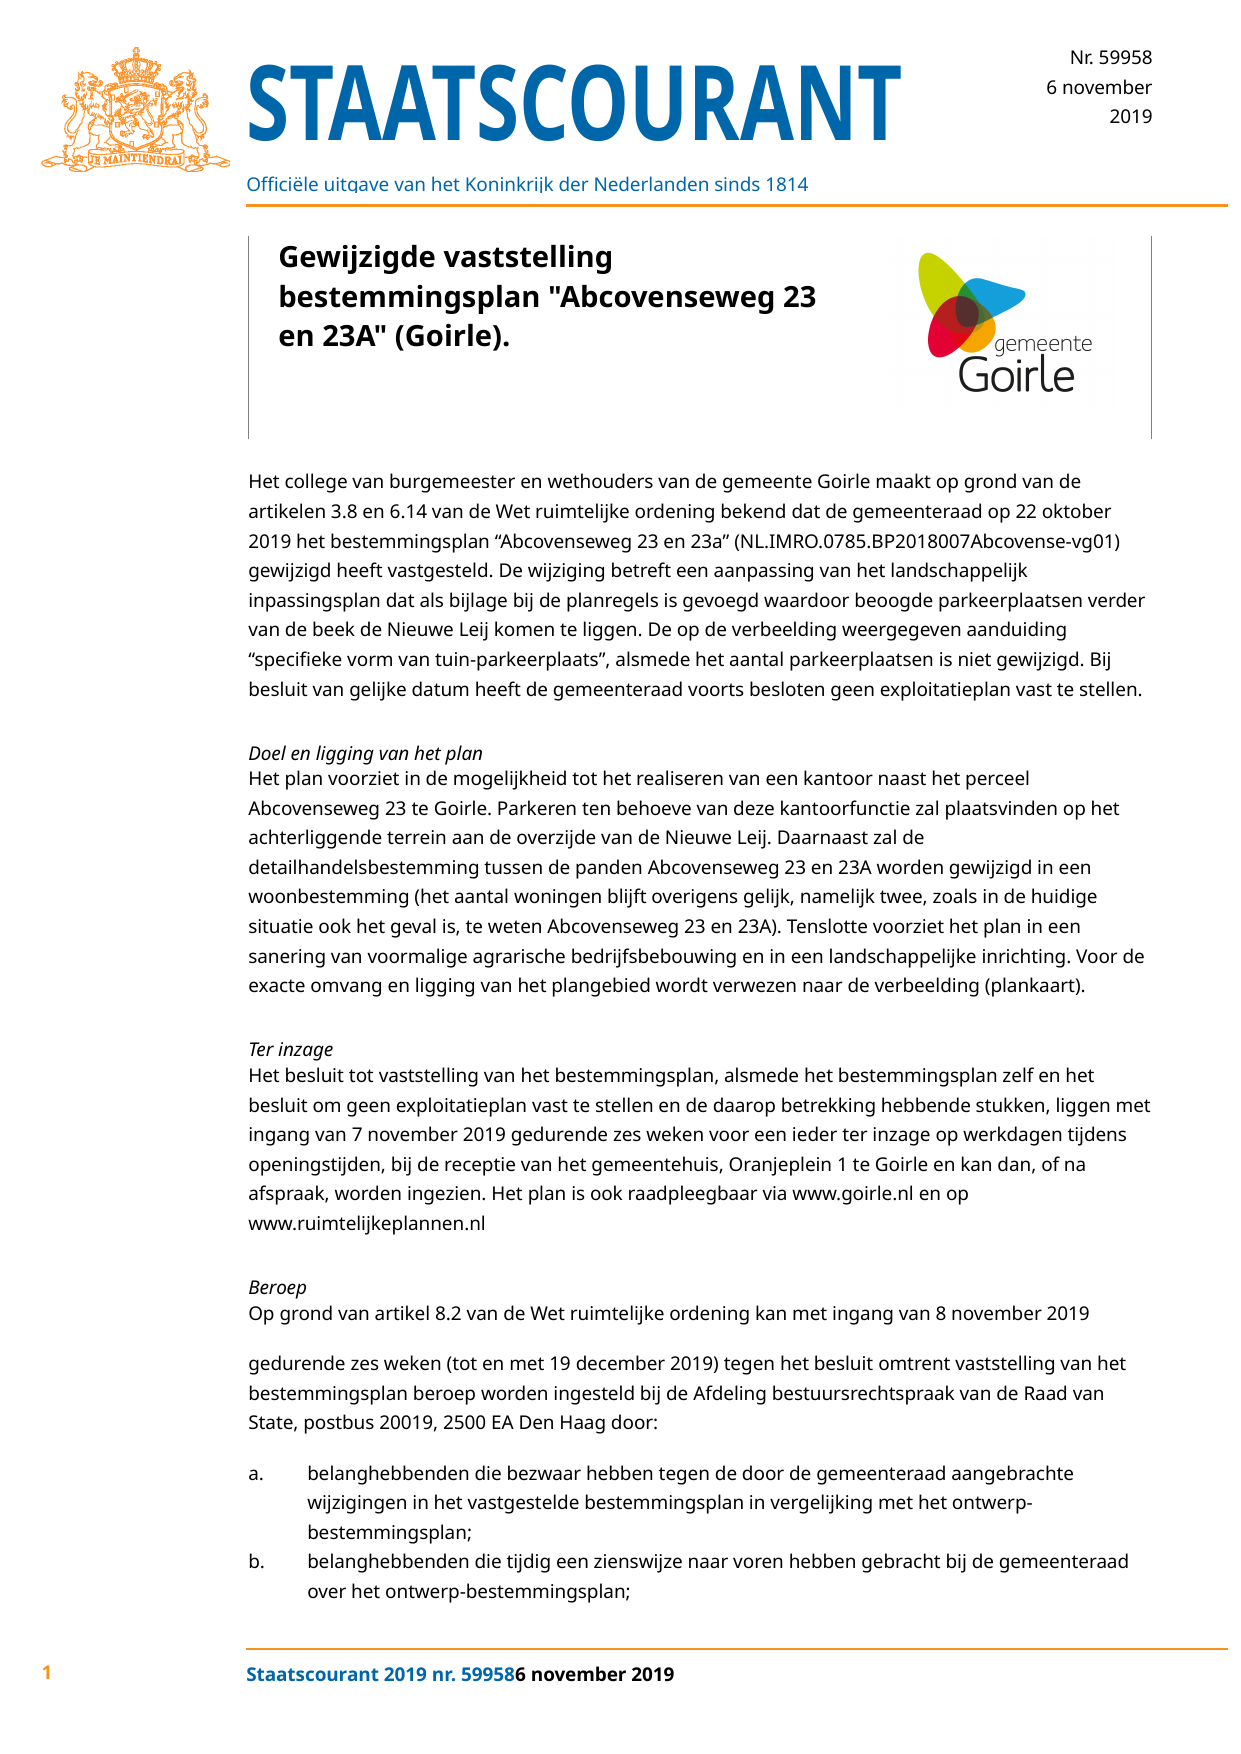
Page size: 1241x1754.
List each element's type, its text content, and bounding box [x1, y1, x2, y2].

text Op grond van artikel 8.2 van de Wet ruimtelijke ordening kan met ingang van 8 november 2019 [248, 1300, 1152, 1326]
text gedurende zes weken (tot en met 19 december 2019) tegen het besluit omtrent vaststelling van het bestemmingsplan beroep worden ingesteld bij de Afdeling bestuursrechtspraak van de Raad van State, postbus 20019, 2500 EA Den Haag door: [248, 1350, 1152, 1435]
list belanghebbenden die tijdig een zienswijze naar voren hebben gebracht bij de gemeenteraad over het ontwerp-bestemmingsplan; [248, 1548, 1152, 1604]
table_header [850, 236, 886, 413]
table_header Gewijzigde vaststelling bestemmingsplan "Abcovenseweg 23 en 23A" (Goirle). [249, 236, 850, 439]
picture [886, 236, 1116, 414]
text Het plan voorziet in de mogelijkheid tot het realiseren van een kantoor naast het perceel Abcovenseweg 23 te Goirle. Parkeren ten behoeve van deze kantoorfunctie zal plaatsvinden op het achterliggende terrein aan de overzijde van de Nieuwe Leij. Daarnaast zal de detailhandelsbestemming tussen de panden Abcovenseweg 23 en 23A worden gewijzigd in een woonbestemming (het aantal woningen blijft overigens gelijk, namelijk twee, zoals in de huidige situatie ook het geval is, te weten Abcovenseweg 23 en 23A). Tenslotte voorziet het plan in een sanering van voormalige agrarische bedrijfsbebouwing en in een landschappelijke inrichting. Voor de exacte omvang en ligging van het plangebied wordt verwezen naar de verbeelding (plankaart). [248, 765, 1152, 998]
picture [41, 47, 231, 172]
list belanghebbenden die bezwaar hebben tegen de door de gemeenteraad aangebrachte wijzigingen in het vastgestelde bestemmingsplan in vergelijking met het ontwerp-bestemmingsplan; [248, 1460, 1152, 1545]
table_header [1116, 236, 1151, 413]
text Doel en ligging van het plan [248, 740, 1152, 765]
text Het besluit tot vaststelling van het bestemmingsplan, alsmede het bestemmingsplan zelf en het besluit om geen exploitatieplan vast te stellen en de daarop betrekking hebbende stukken, liggen met ingang van 7 november 2019 gedurende zes weken voor een ieder ter inzage op werkdagen tijdens openingstijden, bij de receptie van het gemeentehuis, Oranjeplein 1 te Goirle en kan dan, of na afspraak, worden ingezien. Het plan is ook raadpleegbaar via www.goirle.nl en op www.ruimtelijkeplannen.nl [248, 1062, 1152, 1236]
table_header [850, 414, 1151, 439]
text Het college van burgemeester en wethouders van de gemeente Goirle maakt op grond van de artikelen 3.8 en 6.14 van de Wet ruimtelijke ordening bekend dat de gemeenteraad op 22 oktober 2019 het bestemmingsplan “Abcovenseweg 23 en 23a” (NL.IMRO.0785.BP2018007Abcovense-vg01) gewijzigd heeft vastgesteld. De wijziging betreft een aanpassing van het landschappelijk inpassingsplan dat als bijlage bij de planregels is gevoegd waardoor beoogde parkeerplaatsen verder van de beek de Nieuwe Leij komen te liggen. De op de verbeelding weergegeven aanduiding “specifieke vorm van tuin-parkeerplaats”, alsmede het aantal parkeerplaatsen is niet gewijzigd. Bij besluit van gelijke datum heeft de gemeenteraad voorts besloten geen exploitatieplan vast te stellen. [248, 469, 1152, 701]
text Ter inzage [248, 1036, 1152, 1062]
text Beroep [248, 1274, 1152, 1300]
